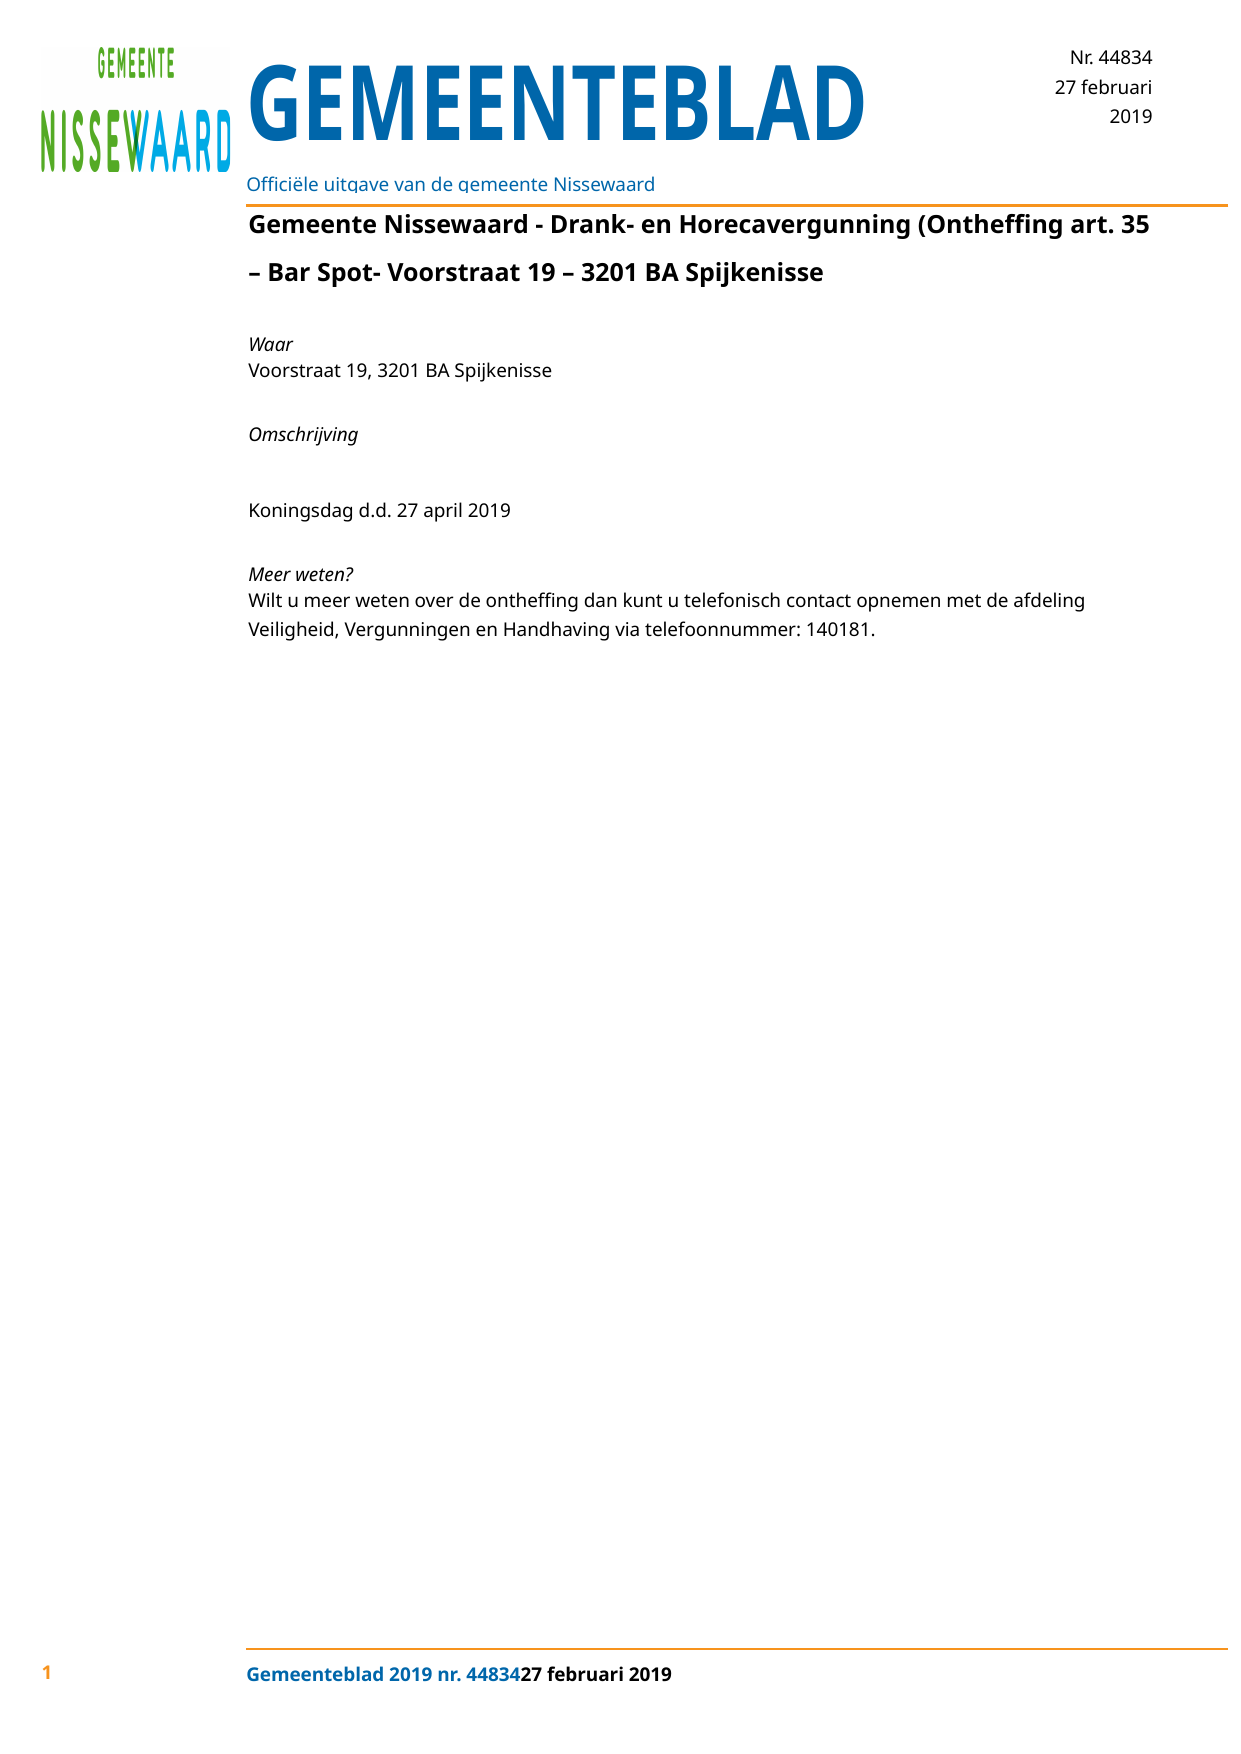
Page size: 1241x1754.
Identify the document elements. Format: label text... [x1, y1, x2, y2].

picture [176, 157, 187, 172]
text Gemeente Nissewaard - Drank- en Horecavergunning (Ontheffing art. 35 – Bar Spot- Voorstraat 19 – 3201 BA Spijkenisse [248, 207, 1152, 288]
picture [41, 47, 231, 172]
text Koningsdag d.d. 27 april 2019 [248, 497, 1152, 523]
picture [201, 122, 206, 138]
text Wilt u meer weten over de ontheffing dan kunt u telefonisch contact opnemen met de afdeling Veiligheid, Vergunningen en Handhaving via telefoonnummer: 140181. [248, 587, 1152, 642]
text Waar [248, 331, 1152, 357]
text Omschrijving [248, 421, 1152, 447]
picture [154, 157, 165, 172]
text Voorstraat 19, 3201 BA Spijkenisse [248, 357, 1152, 383]
text Meer weten? [248, 561, 1152, 587]
picture [200, 151, 206, 172]
picture [222, 122, 227, 160]
